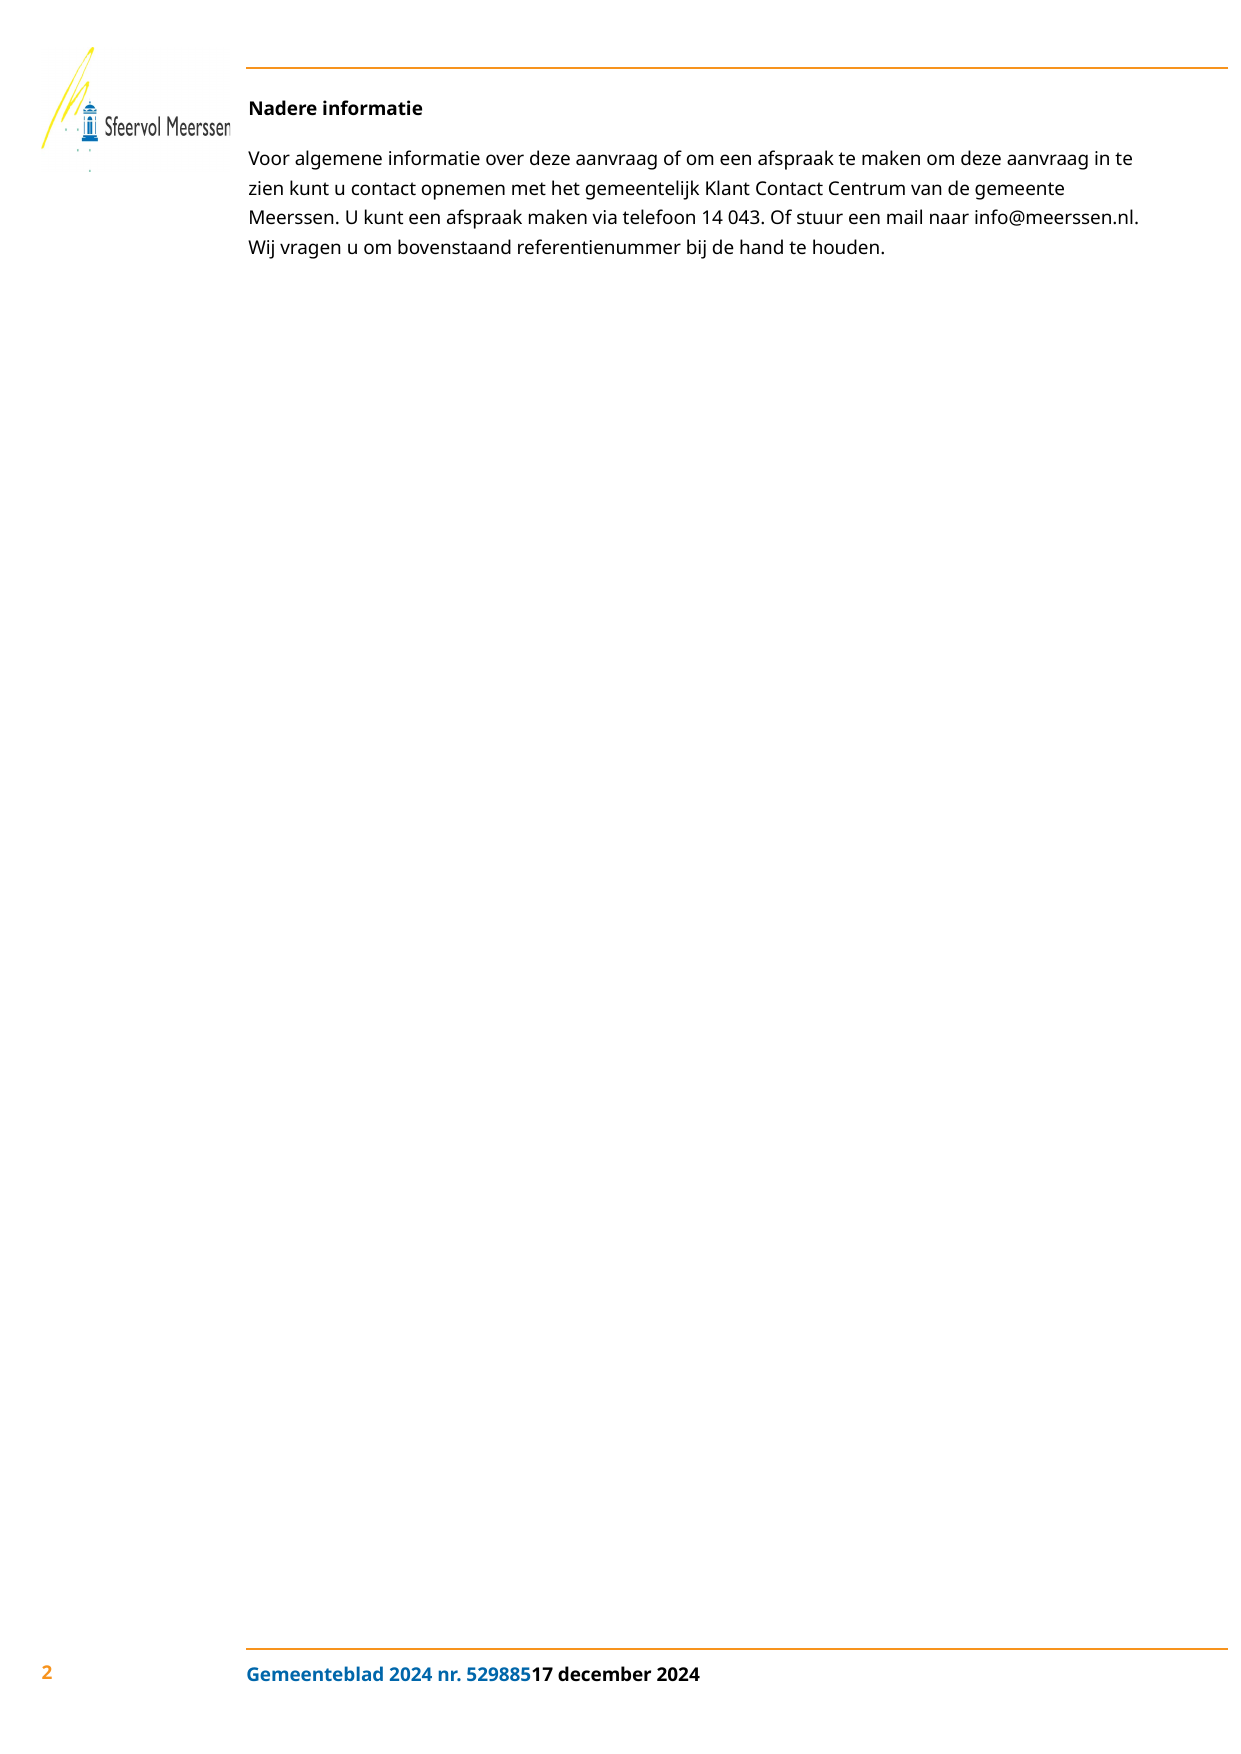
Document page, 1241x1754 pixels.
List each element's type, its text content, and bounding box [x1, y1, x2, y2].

text Nadere informatie [248, 95, 1152, 121]
picture [41, 47, 231, 172]
text Voor algemene informatie over deze aanvraag of om een afspraak te maken om deze aanvraag in te zien kunt u contact opnemen met het gemeentelijk Klant Contact Centrum van de gemeente Meerssen. U kunt een afspraak maken via telefoon 14 043. Of stuur een mail naar info@meerssen.nl. Wij vragen u om bovenstaand referentienummer bij de hand te houden. [248, 145, 1152, 260]
